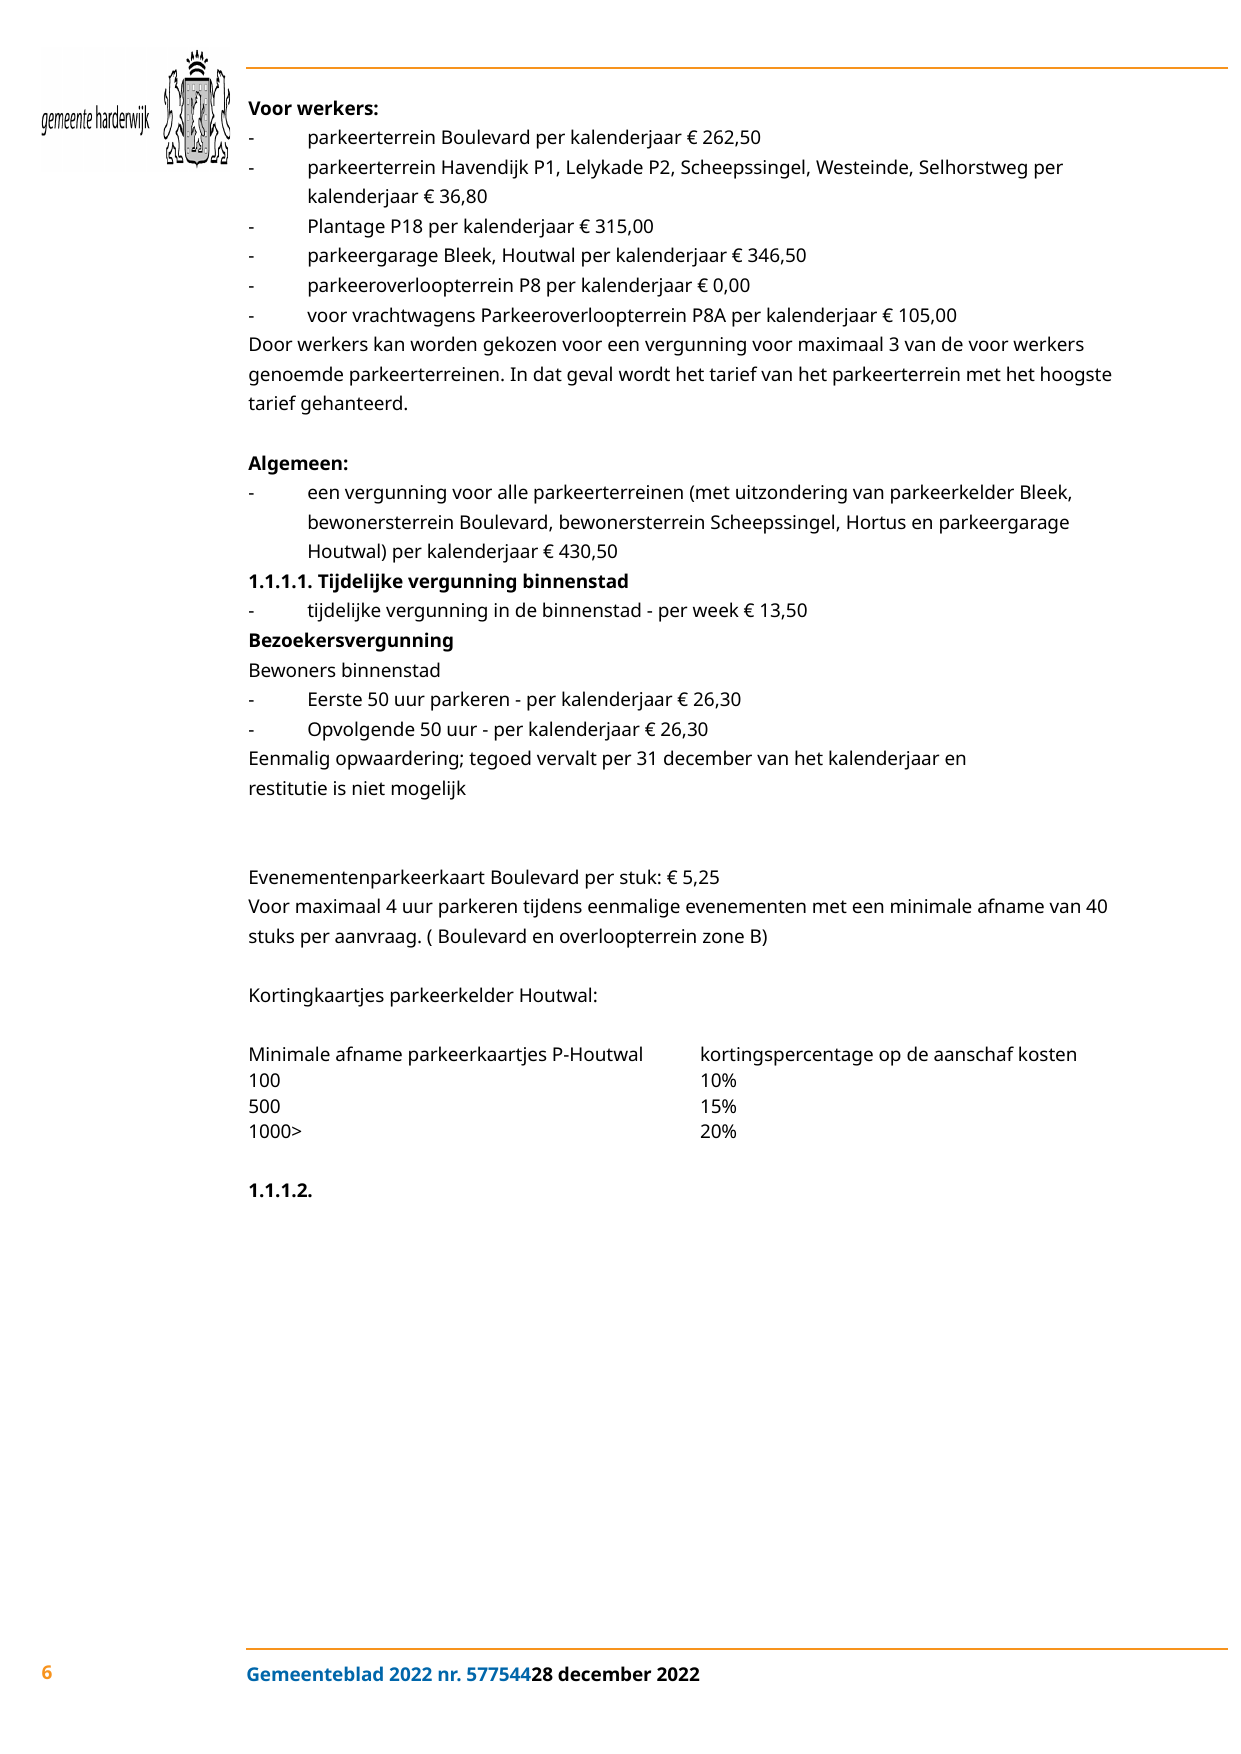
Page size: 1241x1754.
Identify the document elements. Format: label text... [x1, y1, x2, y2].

list voor vrachtwagens Parkeeroverloopterrein P8A per kalenderjaar € 105,00 [248, 302, 1152, 328]
text Eenmalig opwaardering; tegoed vervalt per 31 december van het kalenderjaar en [248, 746, 1152, 771]
text Bezoekersvergunning [248, 627, 1152, 653]
list Opvolgende 50 uur - per kalenderjaar € 26,30 [248, 716, 1152, 742]
list parkeerterrein Havendijk P1, Lelykade P2, Scheepssingel, Westeinde, Selhorstweg per kalenderjaar € 36,80 [248, 154, 1152, 209]
list parkeeroverloopterrein P8 per kalenderjaar € 0,00 [248, 272, 1152, 298]
table_header Minimale afname parkeerkaartjes P-Houtwal [248, 1042, 700, 1067]
table_cell 500 [248, 1093, 700, 1119]
table_cell 1000> [248, 1119, 700, 1144]
text Voor werkers: [248, 95, 1152, 121]
text Algemeen: [248, 450, 1152, 476]
list Plantage P18 per kalenderjaar € 315,00 [248, 213, 1152, 239]
text 1.1.1.2. [248, 1177, 1152, 1203]
table_cell 15% [700, 1093, 1152, 1119]
picture [41, 47, 231, 172]
text Voor maximaal 4 uur parkeren tijdens eenmalige evenementen met een minimale afname van 40 stuks per aanvraag. ( Boulevard en overloopterrein zone B) [248, 893, 1152, 949]
text Bewoners binnenstad [248, 657, 1152, 683]
table_header kortingspercentage op de aanschaf kosten [700, 1042, 1152, 1067]
text Door werkers kan worden gekozen voor een vergunning voor maximaal 3 van de voor werkers genoemde parkeerterreinen. In dat geval wordt het tarief van het parkeerterrein met het hoogste tarief gehanteerd. [248, 331, 1152, 416]
table_cell 20% [700, 1119, 1152, 1144]
text Evenementenparkeerkaart Boulevard per stuk: € 5,25 [248, 864, 1152, 890]
list een vergunning voor alle parkeerterreinen (met uitzondering van parkeerkelder Bleek, bewonersterrein Boulevard, bewonersterrein Scheepssingel, Hortus en parkeergarage Houtwal) per kalenderjaar € 430,50 [248, 479, 1152, 564]
table_cell 10% [700, 1067, 1152, 1093]
text Kortingkaartjes parkeerkelder Houtwal: [248, 982, 1152, 1008]
text 1.1.1.1. Tijdelijke vergunning binnenstad [248, 568, 1152, 594]
list parkeergarage Bleek, Houtwal per kalenderjaar € 346,50 [248, 243, 1152, 268]
list tijdelijke vergunning in de binnenstad - per week € 13,50 [248, 598, 1152, 623]
text restitutie is niet mogelijk [248, 775, 1152, 801]
table_cell 100 [248, 1067, 700, 1093]
list parkeerterrein Boulevard per kalenderjaar € 262,50 [248, 124, 1152, 150]
list Eerste 50 uur parkeren - per kalenderjaar € 26,30 [248, 686, 1152, 712]
